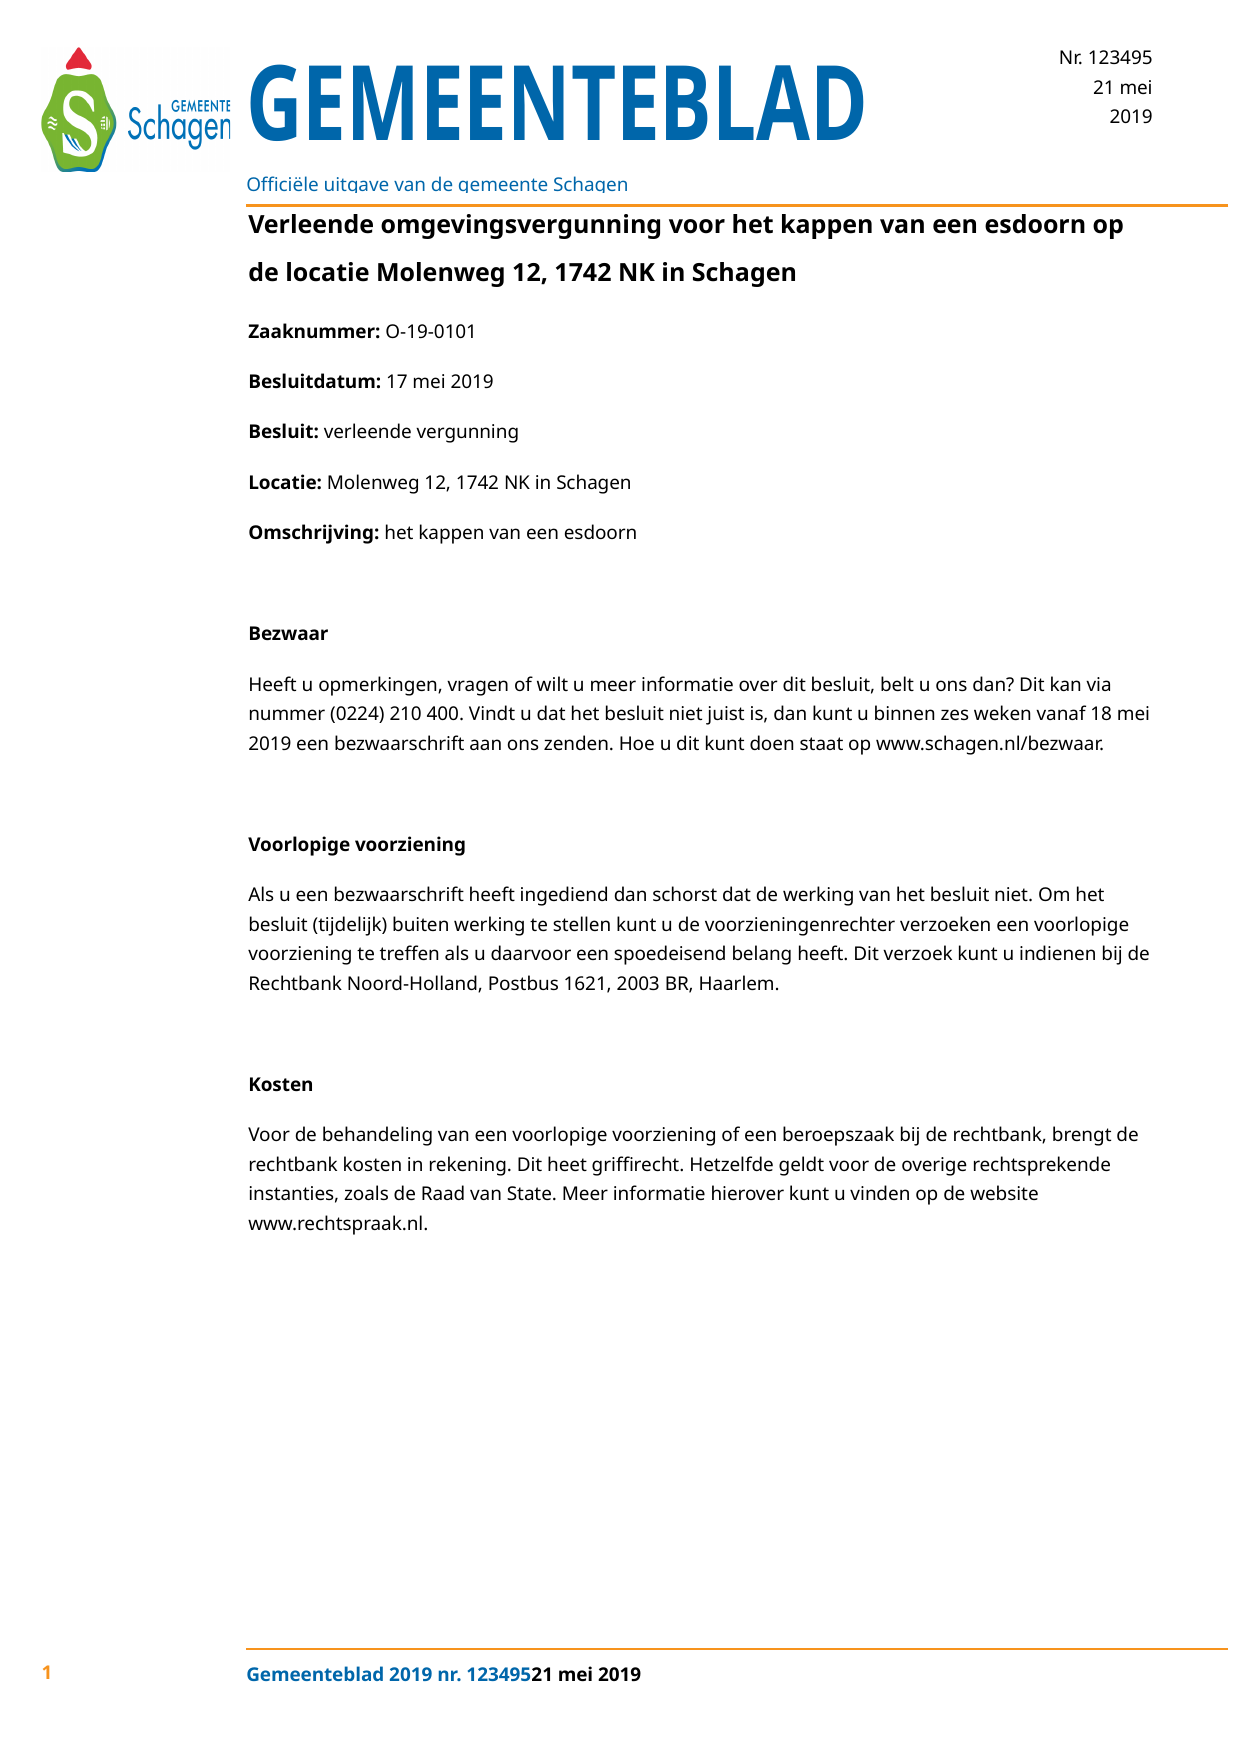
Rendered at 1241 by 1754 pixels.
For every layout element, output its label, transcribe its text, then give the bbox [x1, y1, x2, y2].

text Besluit: verleende vergunning [248, 419, 1152, 444]
text Als u een bezwaarschrift heeft ingediend dan schorst dat de werking van het besluit niet. Om het besluit (tijdelijk) buiten werking te stellen kunt u de voorzieningenrechter verzoeken een voorlopige voorziening te treffen als u daarvoor een spoedeisend belang heeft. Dit verzoek kunt u indienen bij de Rechtbank Noord-Holland, Postbus 1621, 2003 BR, Haarlem. [248, 881, 1152, 996]
text Besluitdatum: 17 mei 2019 [248, 368, 1152, 394]
text Voorlopige voorziening [248, 831, 1152, 857]
text Zaaknummer: O-19-0101 [248, 318, 1152, 344]
text Verleende omgevingsvergunning voor het kappen van een esdoorn op de locatie Molenweg 12, 1742 NK in Schagen [248, 207, 1152, 288]
text Omschrijving: het kappen van een esdoorn [248, 519, 1152, 545]
text Voor de behandeling van een voorlopige voorziening of een beroepszaak bij de rechtbank, brengt de rechtbank kosten in rekening. Dit heet griffirecht. Hetzelfde geldt voor de overige rechtsprekende instanties, zoals de Raad van State. Meer informatie hierover kunt u vinden op de website www.rechtspraak.nl. [248, 1121, 1152, 1236]
text Heeft u opmerkingen, vragen of wilt u meer informatie over dit besluit, belt u ons dan? Dit kan via nummer (0224) 210 400. Vindt u dat het besluit niet juist is, dan kunt u binnen zes weken vanaf 18 mei 2019 een bezwaarschrift aan ons zenden. Hoe u dit kunt doen staat op www.schagen.nl/bezwaar. [248, 671, 1152, 756]
text Kosten [248, 1071, 1152, 1097]
text Locatie: Molenweg 12, 1742 NK in Schagen [248, 469, 1152, 495]
text Bezwaar [248, 620, 1152, 646]
picture [41, 47, 231, 172]
